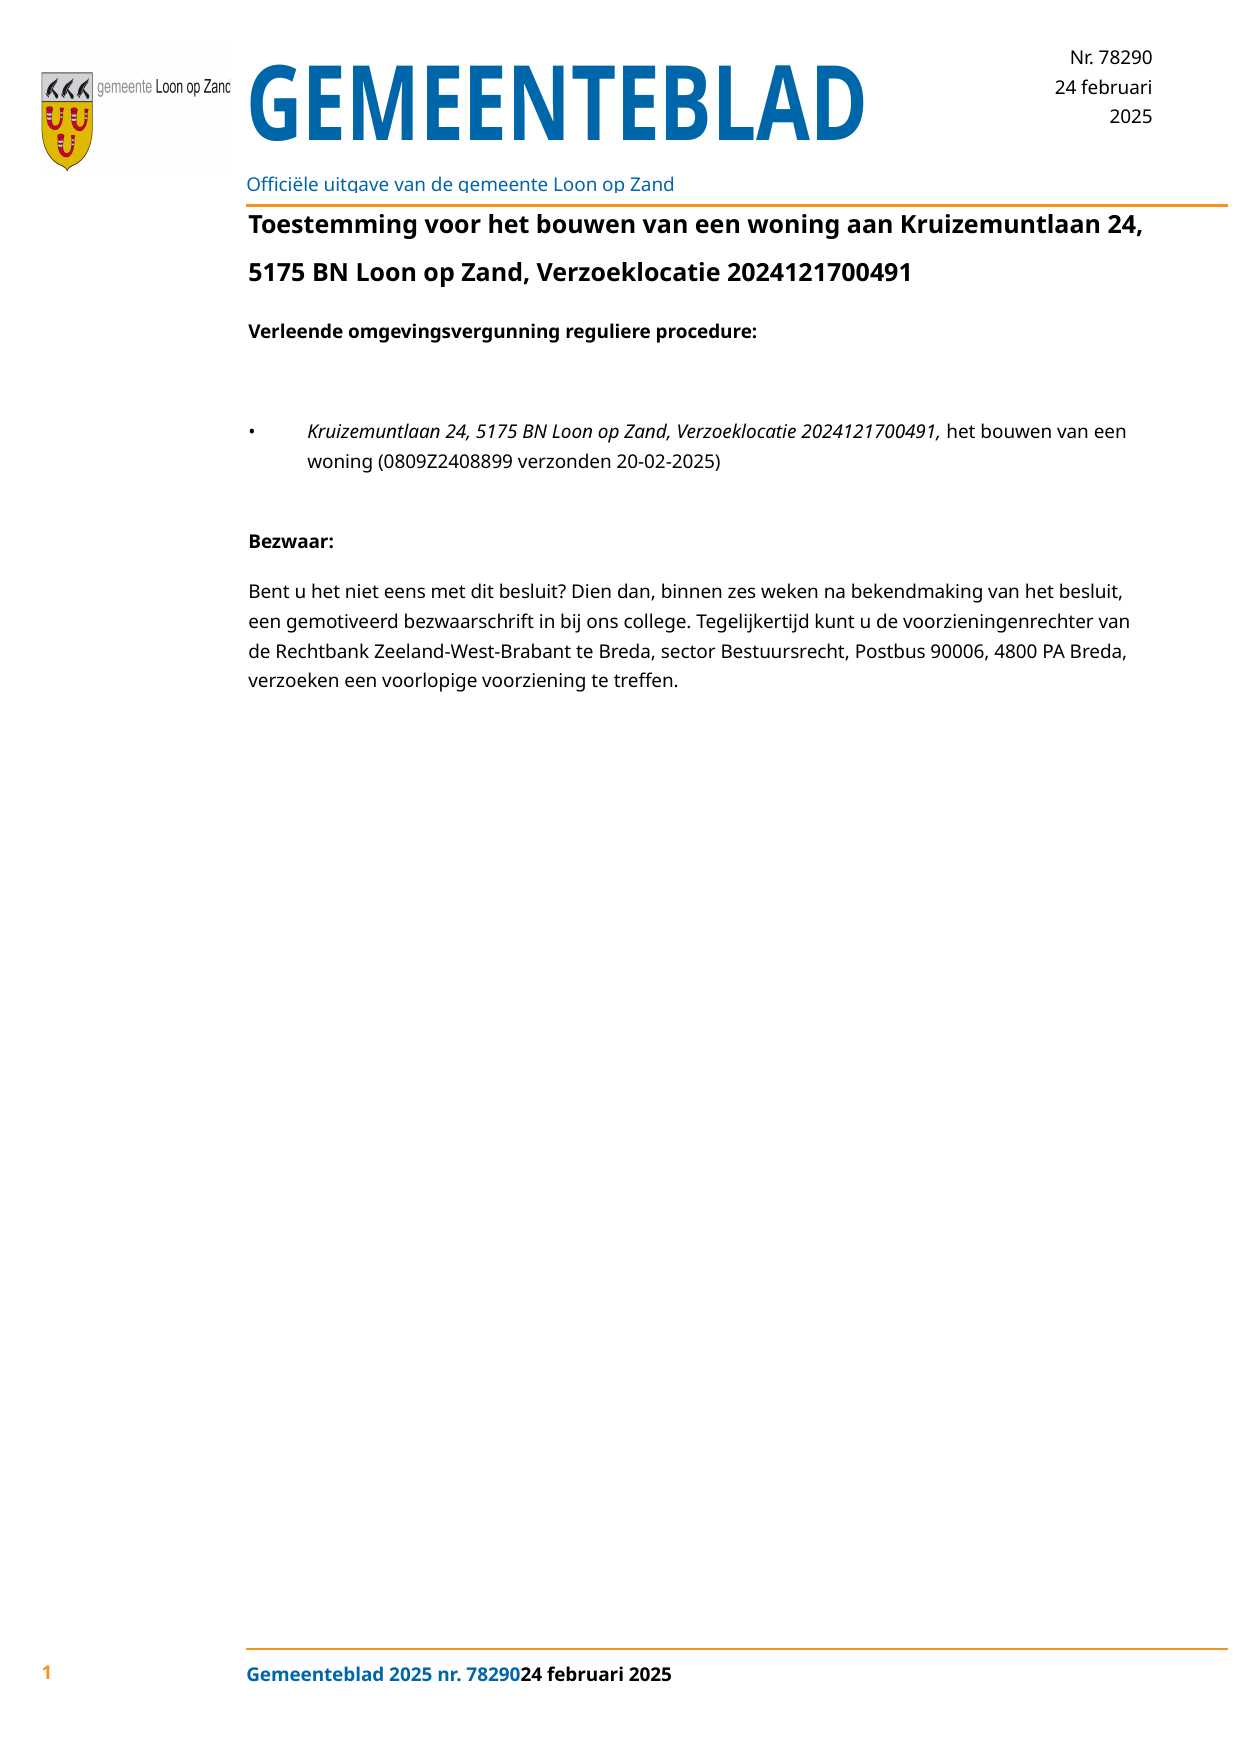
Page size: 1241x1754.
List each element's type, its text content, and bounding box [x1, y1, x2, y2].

text Verleende omgevingsvergunning reguliere procedure: [248, 318, 1152, 344]
text Toestemming voor het bouwen van een woning aan Kruizemuntlaan 24, 5175 BN Loon op Zand, Verzoeklocatie 2024121700491 [248, 207, 1152, 288]
text Bezwaar: [248, 528, 1152, 554]
list Kruizemuntlaan 24, 5175 BN Loon op Zand, Verzoeklocatie 2024121700491, het bouwen van een woning (0809Z2408899 verzonden 20-02-2025) [248, 419, 1152, 474]
text Bent u het niet eens met dit besluit? Dien dan, binnen zes weken na bekendmaking van het besluit, een gemotiveerd bezwaarschrift in bij ons college. Tegelijkertijd kunt u de voorzieningenrechter van de Rechtbank Zeeland-West-Brabant te Breda, sector Bestuursrecht, Postbus 90006, 4800 PA Breda, verzoeken een voorlopige voorziening te treffen. [248, 579, 1152, 693]
picture [41, 47, 231, 172]
